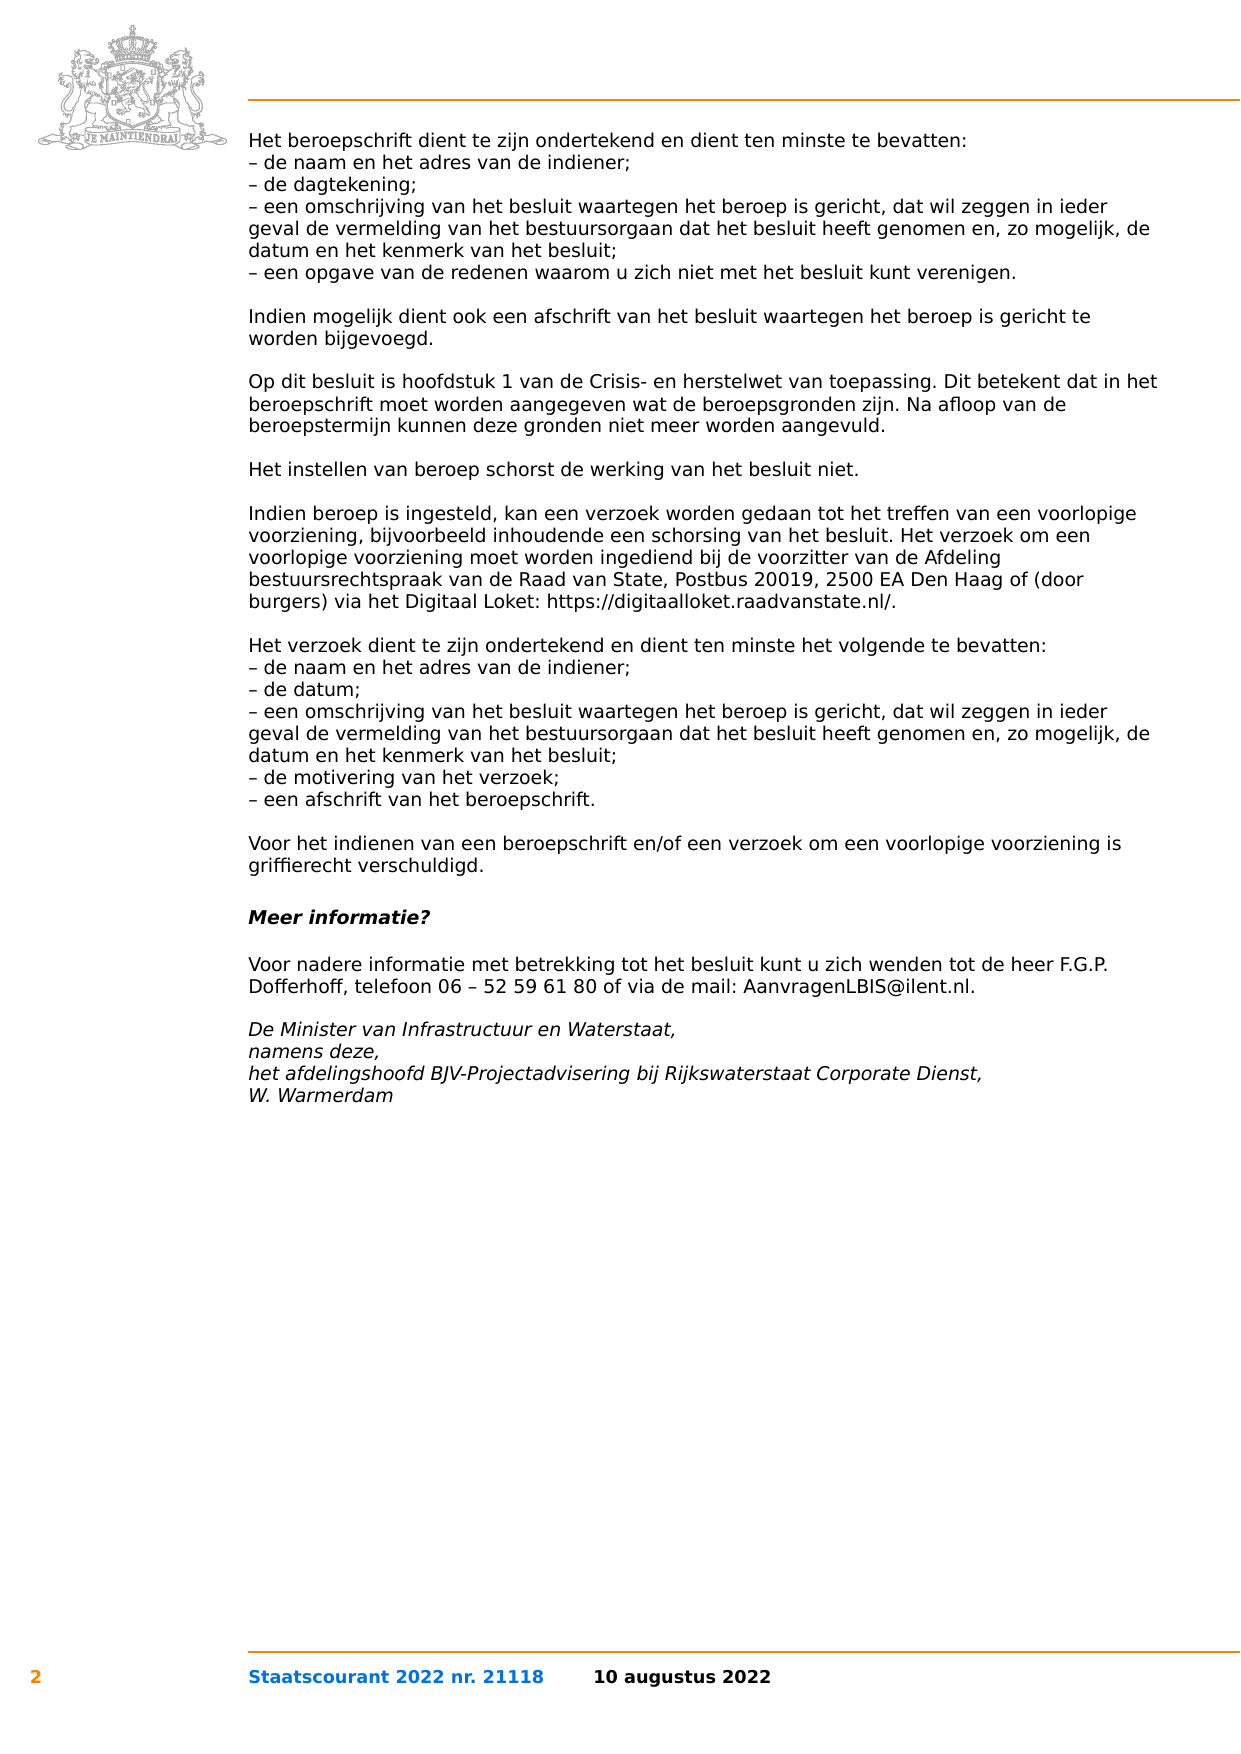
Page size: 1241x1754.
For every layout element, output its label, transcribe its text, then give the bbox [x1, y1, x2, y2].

text Het instellen van beroep schorst de werking van het besluit niet. [248, 459, 1163, 481]
text Het verzoek dient te zijn ondertekend en dient ten minste het volgende te bevatten: [248, 635, 1163, 657]
text – de dagtekening; [248, 174, 1163, 196]
text Op dit besluit is hoofdstuk 1 van de Crisis- en herstelwet van toepassing. Dit betekent dat in het beroepschrift moet worden aangegeven wat de beroepsgronden zijn. Na afloop van de beroepstermijn kunnen deze gronden niet meer worden aangevuld. [248, 371, 1163, 437]
text Voor nadere informatie met betrekking tot het besluit kunt u zich wenden tot de heer F.G.P. Dofferhoff, telefoon 06 – 52 59 61 80 of via de mail: AanvragenLBIS@ilent.nl. [248, 953, 1163, 997]
text Indien mogelijk dient ook een afschrift van het besluit waartegen het beroep is gericht te worden bijgevoegd. [248, 306, 1163, 349]
text – de motivering van het verzoek; [248, 767, 1163, 789]
text – een opgave van de redenen waarom u zich niet met het besluit kunt verenigen. [248, 262, 1163, 284]
text – een omschrijving van het besluit waartegen het beroep is gericht, dat wil zeggen in ieder geval de vermelding van het bestuursorgaan dat het besluit heeft genomen en, zo mogelijk, de datum en het kenmerk van het besluit; [248, 701, 1163, 767]
text De Minister van Infrastructuur en Waterstaat, namens deze, het afdelingshoofd BJV-Projectadvisering bij Rijkswaterstaat Corporate Dienst, W. Warmerdam [248, 1019, 1163, 1107]
text Voor het indienen van een beroepschrift en/of een verzoek om een voorlopige voorziening is griffierecht verschuldigd. [248, 833, 1163, 877]
text – een omschrijving van het besluit waartegen het beroep is gericht, dat wil zeggen in ieder geval de vermelding van het bestuursorgaan dat het besluit heeft genomen en, zo mogelijk, de datum en het kenmerk van het besluit; [248, 196, 1163, 262]
text – de naam en het adres van de indiener; [248, 152, 1163, 174]
text Indien beroep is ingesteld, kan een verzoek worden gedaan tot het treffen van een voorlopige voorziening, bijvoorbeeld inhoudende een schorsing van het besluit. Het verzoek om een voorlopige voorziening moet worden ingediend bij de voorzitter van de Afdeling bestuursrechtspraak van de Raad van State, Postbus 20019, 2500 EA Den Haag of (door burgers) via het Digitaal Loket: https://digitaalloket.raadvanstate.nl/. [248, 503, 1163, 613]
picture [38, 25, 227, 150]
text – de datum; [248, 679, 1163, 701]
text Het beroepschrift dient te zijn ondertekend en dient ten minste te bevatten: [248, 130, 1163, 152]
text – een afschrift van het beroepschrift. [248, 789, 1163, 811]
text – de naam en het adres van de indiener; [248, 657, 1163, 679]
subtitle Meer informatie? [248, 907, 1163, 928]
